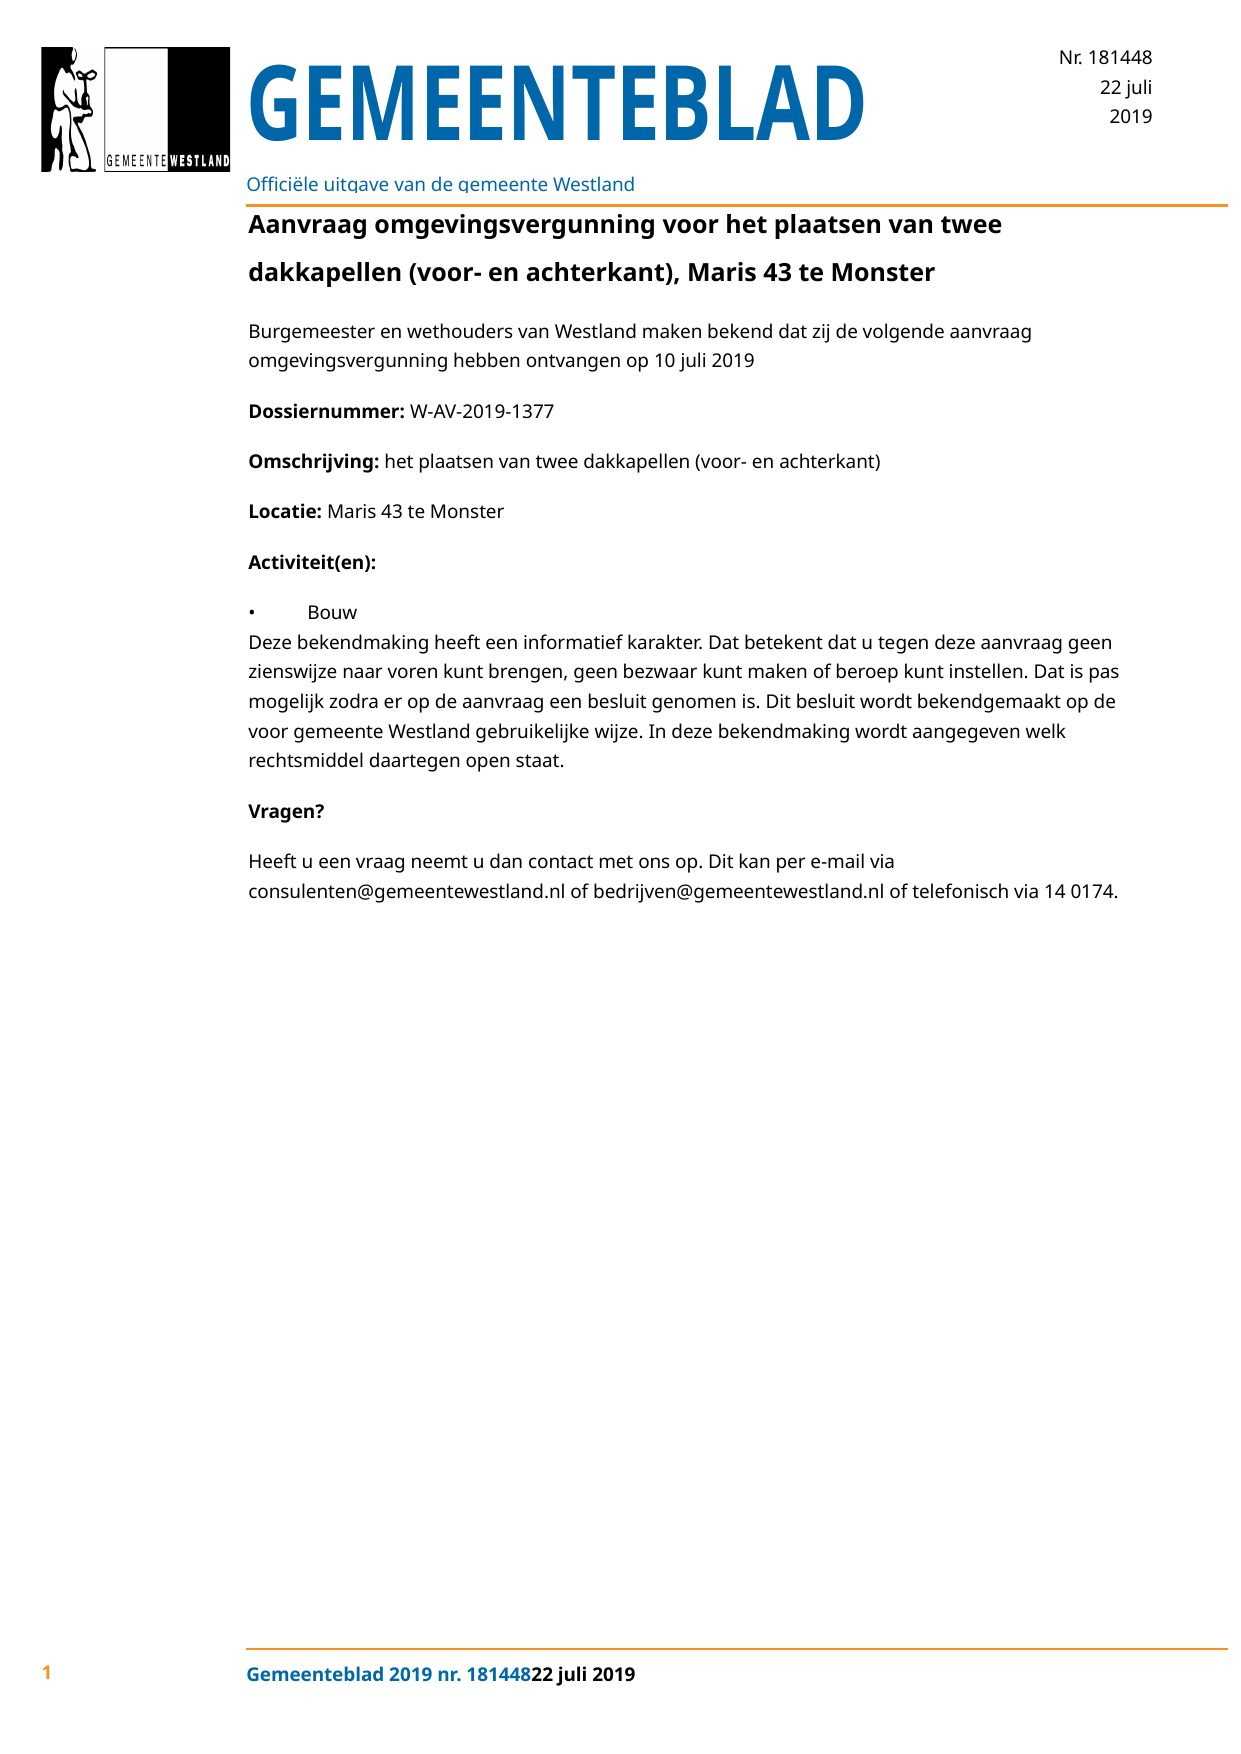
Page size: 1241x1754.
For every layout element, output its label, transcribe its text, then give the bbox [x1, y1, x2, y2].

text Deze bekendmaking heeft een informatief karakter. Dat betekent dat u tegen deze aanvraag geen zienswijze naar voren kunt brengen, geen bezwaar kunt maken of beroep kunt instellen. Dat is pas mogelijk zodra er op de aanvraag een besluit genomen is. Dit besluit wordt bekendgemaakt op de voor gemeente Westland gebruikelijke wijze. In deze bekendmaking wordt aangegeven welk rechtsmiddel daartegen open staat. [248, 629, 1152, 773]
text Dossiernummer: W-AV-2019-1377 [248, 398, 1152, 424]
text Omschrijving: het plaatsen van twee dakkapellen (voor- en achterkant) [248, 448, 1152, 474]
text Heeft u een vraag neemt u dan contact met ons op. Dit kan per e-mail via consulenten@gemeentewestland.nl of bedrijven@gemeentewestland.nl of telefonisch via 14 0174. [248, 848, 1152, 904]
list Bouw [248, 599, 1152, 625]
text Activiteit(en): [248, 549, 1152, 575]
text Aanvraag omgevingsvergunning voor het plaatsen van twee dakkapellen (voor- en achterkant), Maris 43 te Monster [248, 207, 1152, 288]
text Burgemeester en wethouders van Westland maken bekend dat zij de volgende aanvraag omgevingsvergunning hebben ontvangen op 10 juli 2019 [248, 318, 1152, 373]
picture [41, 47, 231, 172]
text Vragen? [248, 798, 1152, 824]
text Locatie: Maris 43 te Monster [248, 499, 1152, 524]
